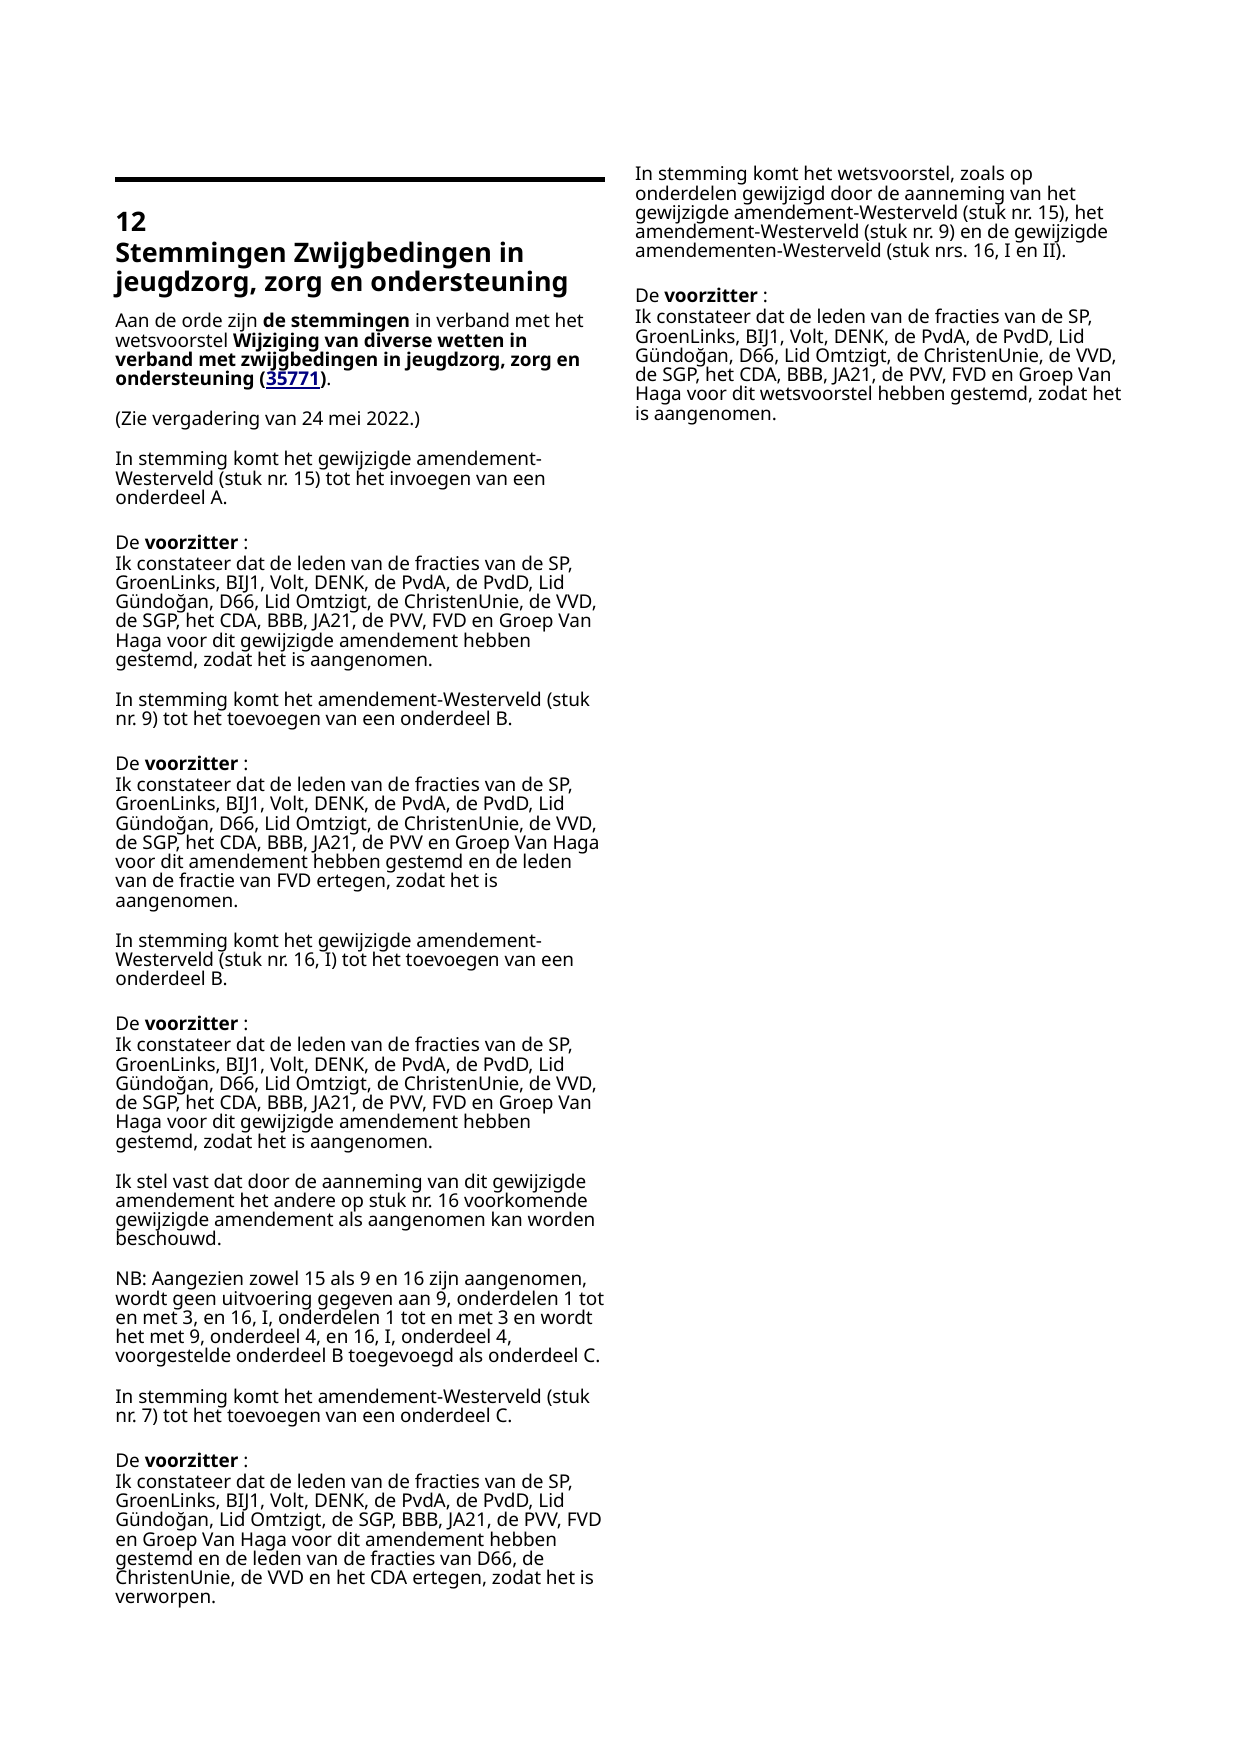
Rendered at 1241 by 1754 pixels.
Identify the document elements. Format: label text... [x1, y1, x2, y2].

text Ik constateer dat de leden van de fracties van de SP, GroenLinks, BIJ1, Volt, DENK, de PvdA, de PvdD, Lid Gündoğan, D66, Lid Omtzigt, de ChristenUnie, de VVD, de SGP, het CDA, BBB, JA21, de PVV, FVD en Groep Van Haga voor dit wetsvoorstel hebben gestemd, zodat het is aangenomen. [635, 308, 1125, 424]
text De voorzitter : [115, 529, 605, 554]
text De voorzitter : [635, 283, 1125, 308]
text In stemming komt het amendement-Westerveld (stuk nr. 7) tot het toevoegen van een onderdeel C. [115, 1388, 605, 1426]
text Ik constateer dat de leden van de fracties van de SP, GroenLinks, BIJ1, Volt, DENK, de PvdA, de PvdD, Lid Gündoğan, D66, Lid Omtzigt, de ChristenUnie, de VVD, de SGP, het CDA, BBB, JA21, de PVV, FVD en Groep Van Haga voor dit gewijzigde amendement hebben gestemd, zodat het is aangenomen. [115, 554, 605, 670]
text In stemming komt het wetsvoorstel, zoals op onderdelen gewijzigd door de aanneming van het gewijzigde amendement-Westerveld (stuk nr. 15), het amendement-Westerveld (stuk nr. 9) en de gewijzigde amendementen-Westerveld (stuk nrs. 16, I en II). [635, 165, 1125, 262]
text De voorzitter : [115, 750, 605, 776]
text Ik constateer dat de leden van de fracties van de SP, GroenLinks, BIJ1, Volt, DENK, de PvdA, de PvdD, Lid Gündoğan, D66, Lid Omtzigt, de ChristenUnie, de VVD, de SGP, het CDA, BBB, JA21, de PVV en Groep Van Haga voor dit amendement hebben gestemd en de leden van de fractie van FVD ertegen, zodat het is aangenomen. [115, 776, 605, 911]
text In stemming komt het gewijzigde amendement-Westerveld (stuk nr. 15) tot het invoegen van een onderdeel A. [115, 450, 605, 508]
text In stemming komt het amendement-Westerveld (stuk nr. 9) tot het toevoegen van een onderdeel B. [115, 691, 605, 729]
text NB: Aangezien zowel 15 als 9 en 16 zijn aangenomen, wordt geen uitvoering gegeven aan 9, onderdelen 1 tot en met 3, en 16, I, onderdelen 1 tot en met 3 en wordt het met 9, onderdeel 4, en 16, I, onderdeel 4, voorgestelde onderdeel B toegevoegd als onderdeel C. [115, 1270, 605, 1367]
text Aan de orde zijn de stemmingen in verband met het wetsvoorstel Wijziging van diverse wetten in verband met zwijgbedingen in jeugdzorg, zorg en ondersteuning (35771). [115, 312, 605, 389]
text Ik constateer dat de leden van de fracties van de SP, GroenLinks, BIJ1, Volt, DENK, de PvdA, de PvdD, Lid Gündoğan, D66, Lid Omtzigt, de ChristenUnie, de VVD, de SGP, het CDA, BBB, JA21, de PVV, FVD en Groep Van Haga voor dit gewijzigde amendement hebben gestemd, zodat het is aangenomen. [115, 1036, 605, 1152]
text Ik stel vast dat door de aanneming van dit gewijzigde amendement het andere op stuk nr. 16 voorkomende gewijzigde amendement als aangenomen kan worden beschouwd. [115, 1173, 605, 1250]
text In stemming komt het gewijzigde amendement-Westerveld (stuk nr. 16, I) tot het toevoegen van een onderdeel B. [115, 932, 605, 990]
text De voorzitter : [115, 1447, 605, 1473]
text Stemmingen Zwijgbedingen in jeugdzorg, zorg en ondersteuning [115, 239, 605, 312]
text 12 [115, 203, 605, 239]
text Ik constateer dat de leden van de fracties van de SP, GroenLinks, BIJ1, Volt, DENK, de PvdA, de PvdD, Lid Gündoğan, Lid Omtzigt, de SGP, BBB, JA21, de PVV, FVD en Groep Van Haga voor dit amendement hebben gestemd en de leden van de fracties van D66, de ChristenUnie, de VVD en het CDA ertegen, zodat het is verworpen. [115, 1473, 605, 1608]
text De voorzitter : [115, 1011, 605, 1036]
text (Zie vergadering van 24 mei 2022.) [115, 410, 605, 429]
